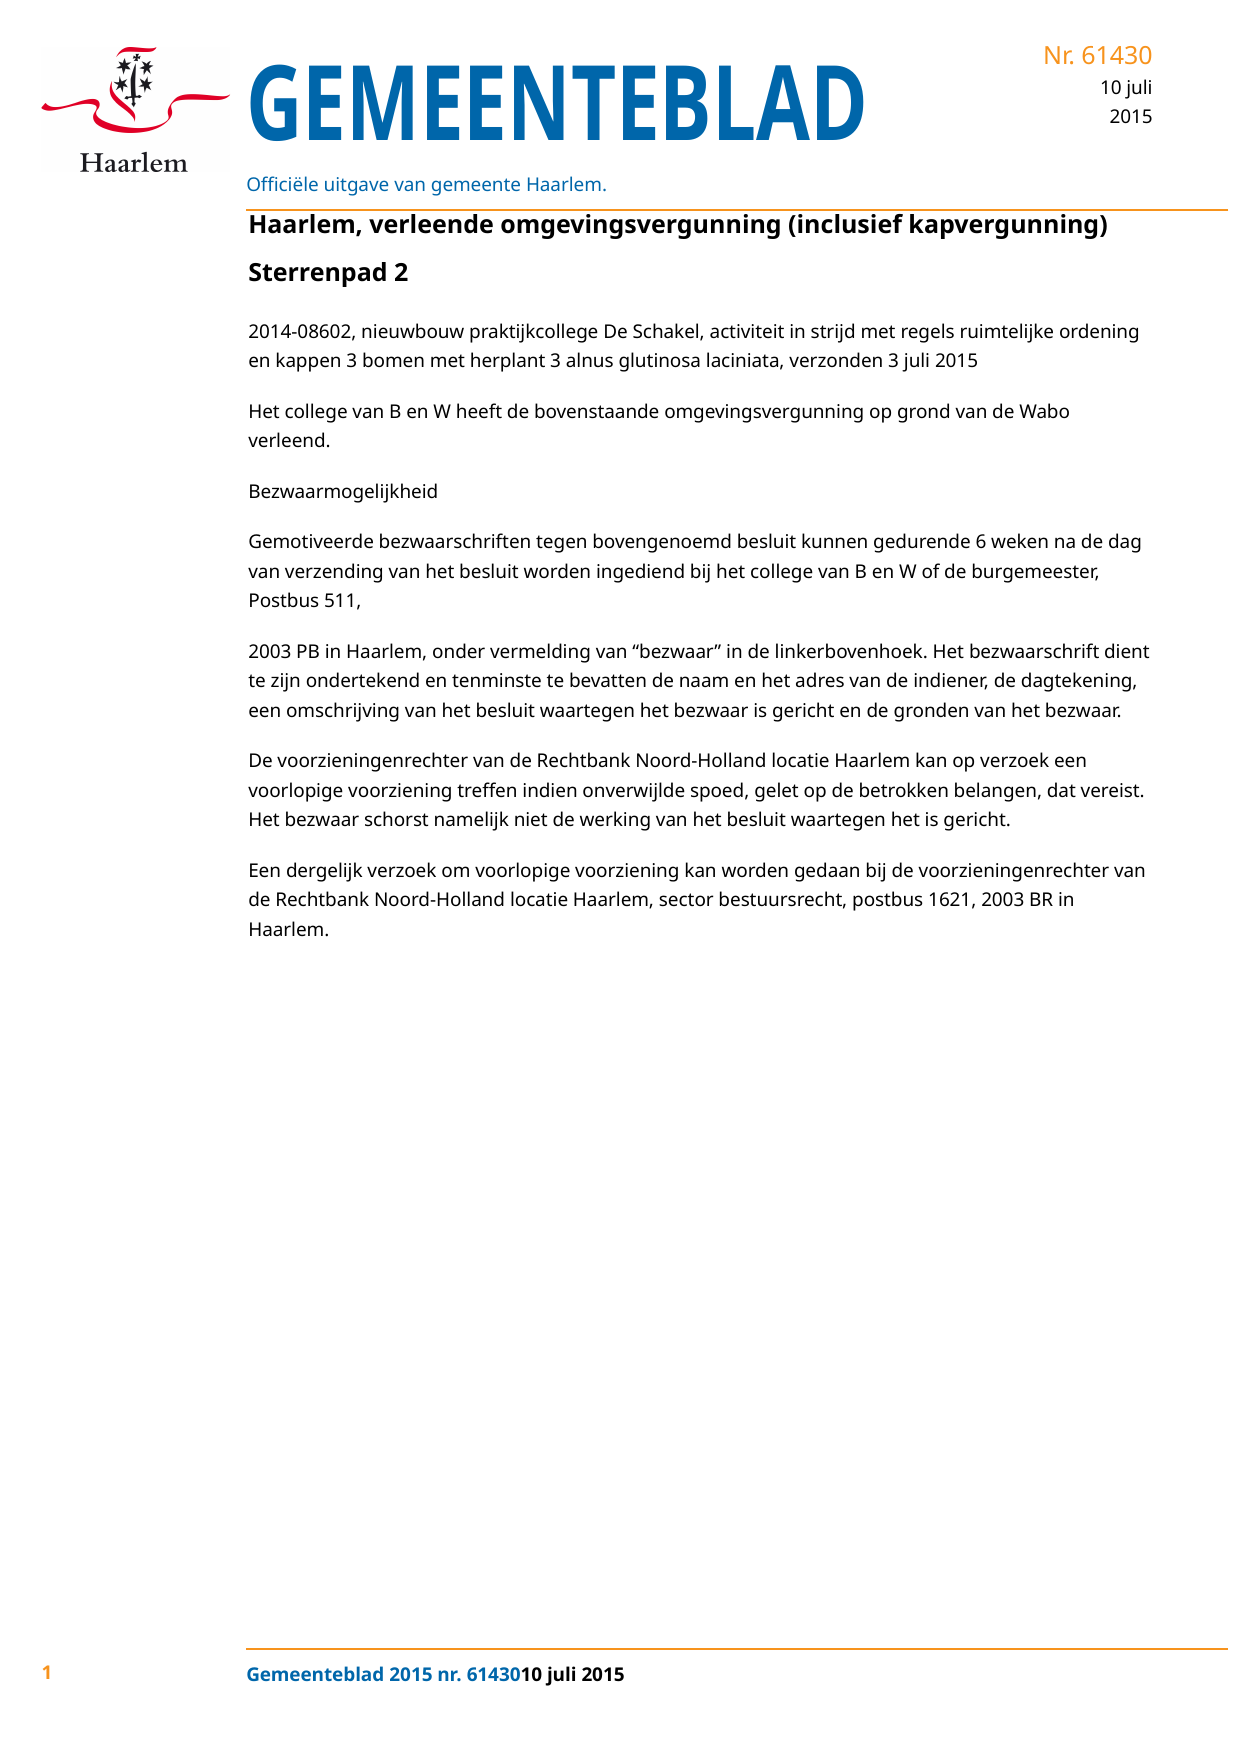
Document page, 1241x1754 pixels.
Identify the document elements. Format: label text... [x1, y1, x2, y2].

text Haarlem, verleende omgevingsvergunning (inclusief kapvergunning) Sterrenpad 2 [248, 211, 1152, 288]
text Gemotiveerde bezwaarschriften tegen bovengenoemd besluit kunnen gedurende 6 weken na de dag van verzending van het besluit worden ingediend bij het college van B en W of de burgemeester, Postbus 511, [248, 528, 1152, 613]
text Een dergelijk verzoek om voorlopige voorziening kan worden gedaan bij de voorzieningenrechter van de Rechtbank Noord-Holland locatie Haarlem, sector bestuursrecht, postbus 1621, 2003 BR in Haarlem. [248, 857, 1152, 942]
text De voorzieningenrechter van de Rechtbank Noord-Holland locatie Haarlem kan op verzoek een voorlopige voorziening treffen indien onverwijlde spoed, gelet op de betrokken belangen, dat vereist. Het bezwaar schorst namelijk niet de werking van het besluit waartegen het is gericht. [248, 747, 1152, 832]
picture [41, 47, 231, 172]
text 2003 PB in Haarlem, onder vermelding van “bezwaar” in de linkerbovenhoek. Het bezwaarschrift dient te zijn ondertekend en tenminste te bevatten de naam en het adres van de indiener, de dagtekening, een omschrijving van het besluit waartegen het bezwaar is gericht en de gronden van het bezwaar. [248, 638, 1152, 723]
text Bezwaarmogelijkheid [248, 478, 1152, 504]
text 2014-08602, nieuwbouw praktijkcollege De Schakel, activiteit in strijd met regels ruimtelijke ordening en kappen 3 bomen met herplant 3 alnus glutinosa laciniata, verzonden 3 juli 2015 [248, 318, 1152, 373]
text Het college van B en W heeft de bovenstaande omgevingsvergunning op grond van de Wabo verleend. [248, 398, 1152, 453]
